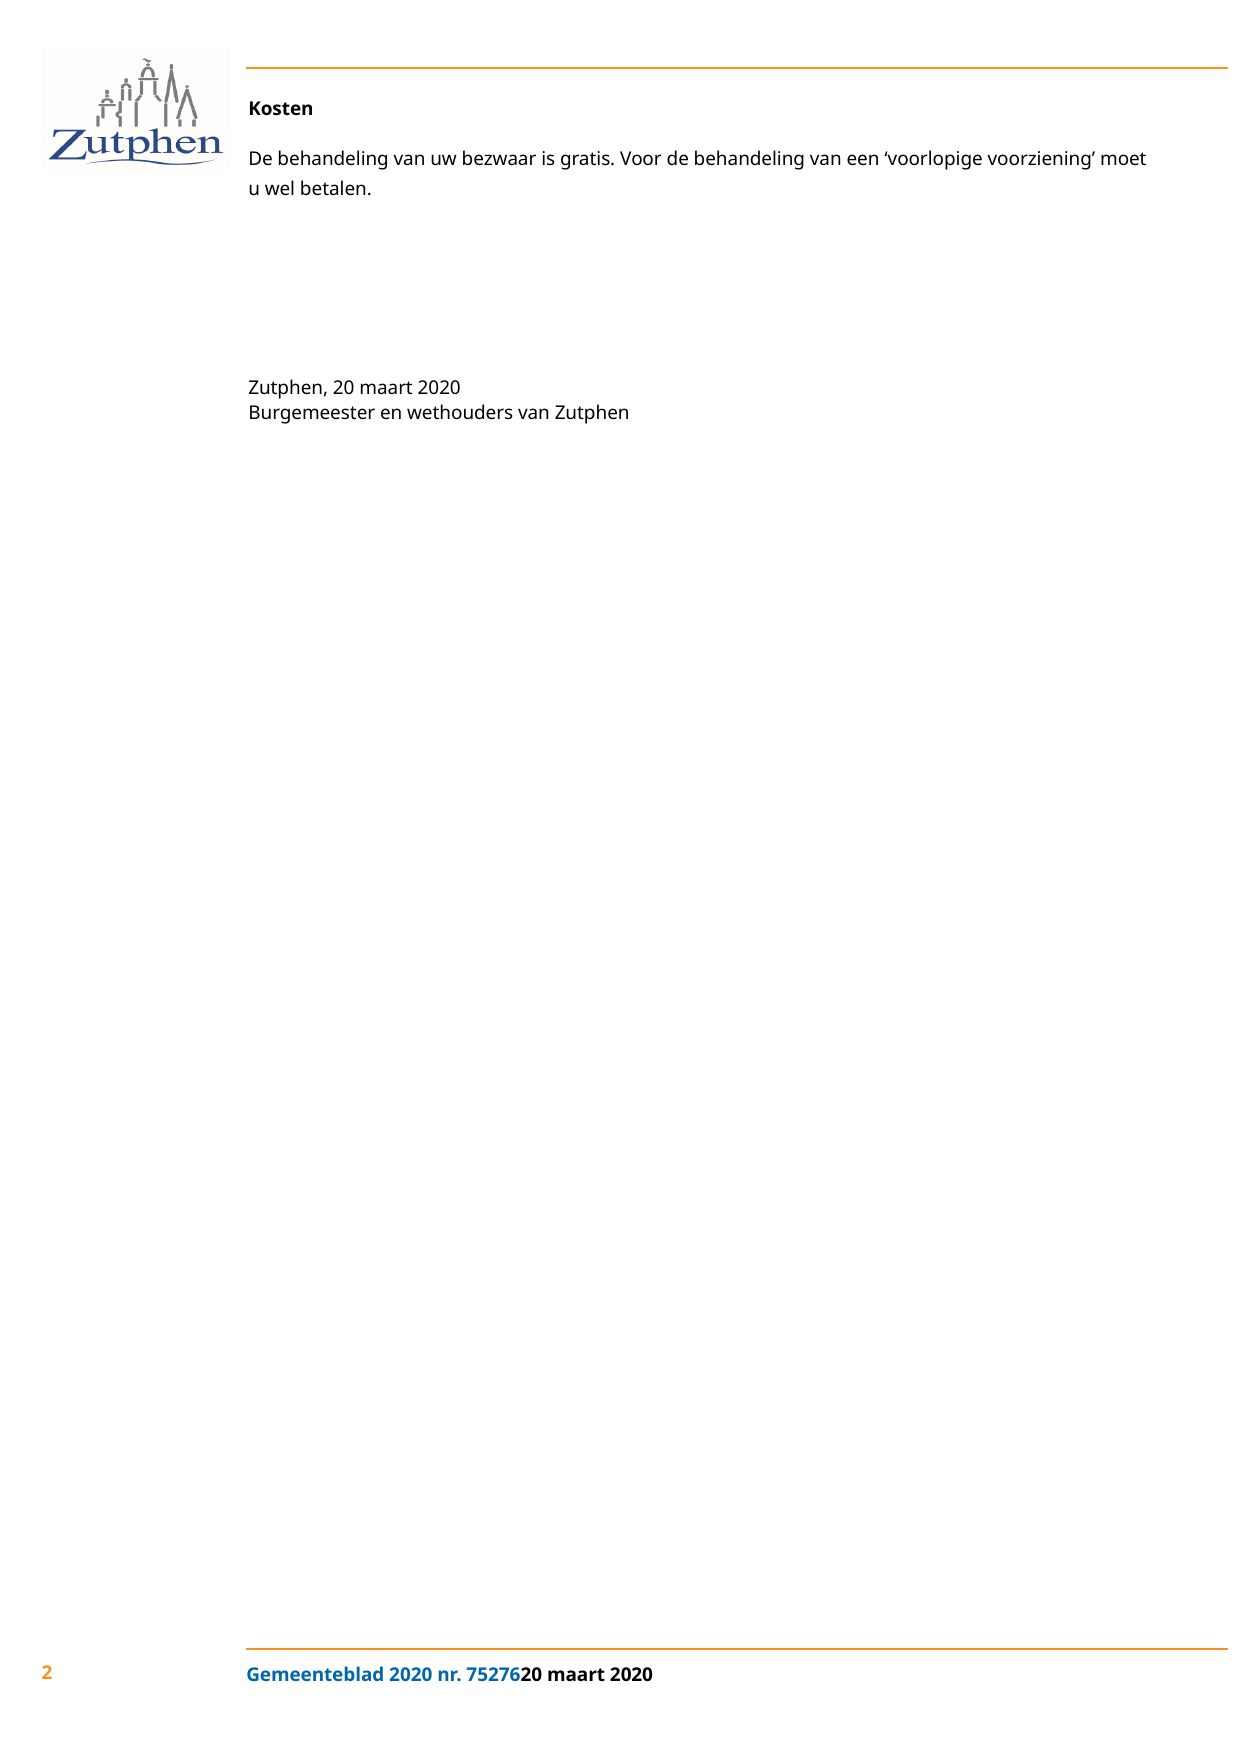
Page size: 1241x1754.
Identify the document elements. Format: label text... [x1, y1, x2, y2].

text Kosten [248, 95, 1152, 121]
text Burgemeester en wethouders van Zutphen [248, 399, 1152, 425]
text Zutphen, 20 maart 2020 [248, 374, 1152, 399]
text De behandeling van uw bezwaar is gratis. Voor de behandeling van een ‘voorlopige voorziening’ moet u wel betalen. [248, 145, 1152, 201]
picture [41, 47, 231, 172]
